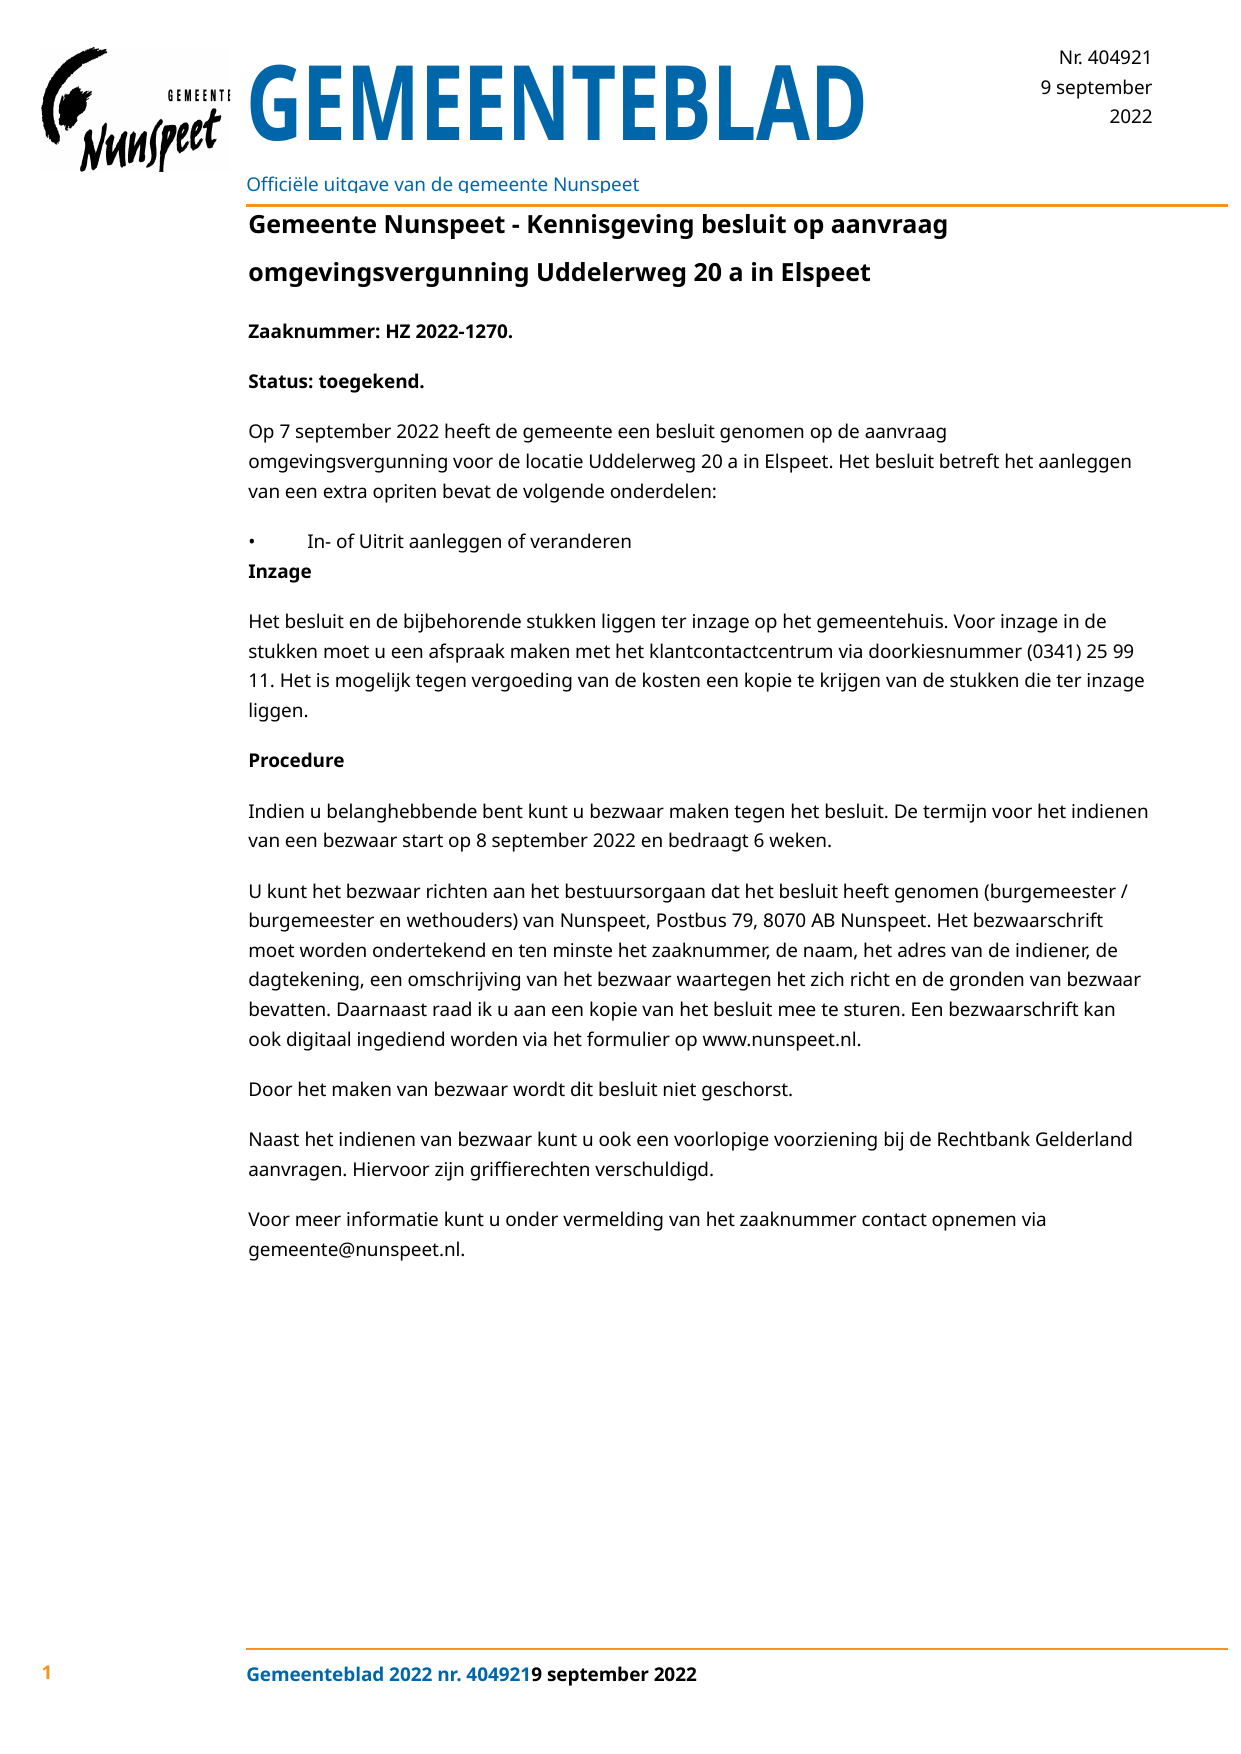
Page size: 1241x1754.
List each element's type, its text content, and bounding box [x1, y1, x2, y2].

text Gemeente Nunspeet - Kennisgeving besluit op aanvraag omgevingsvergunning Uddelerweg 20 a in Elspeet [248, 207, 1152, 288]
text U kunt het bezwaar richten aan het bestuursorgaan dat het besluit heeft genomen (burgemeester / burgemeester en wethouders) van Nunspeet, Postbus 79, 8070 AB Nunspeet. Het bezwaarschrift moet worden ondertekend en ten minste het zaaknummer, de naam, het adres van de indiener, de dagtekening, een omschrijving van het bezwaar waartegen het zich richt en de gronden van bezwaar bevatten. Daarnaast raad ik u aan een kopie van het besluit mee te sturen. Een bezwaarschrift kan ook digitaal ingediend worden via het formulier op www.nunspeet.nl. [248, 878, 1152, 1052]
text Naast het indienen van bezwaar kunt u ook een voorlopige voorziening bij de Rechtbank Gelderland aanvragen. Hiervoor zijn griffierechten verschuldigd. [248, 1127, 1152, 1182]
text Procedure [248, 747, 1152, 773]
list In- of Uitrit aanleggen of veranderen [248, 528, 1152, 554]
text Inzage [248, 558, 1152, 584]
text Het besluit en de bijbehorende stukken liggen ter inzage op het gemeentehuis. Voor inzage in de stukken moet u een afspraak maken met het klantcontactcentrum via doorkiesnummer (0341) 25 99 11. Het is mogelijk tegen vergoeding van de kosten een kopie te krijgen van de stukken die ter inzage liggen. [248, 608, 1152, 723]
text Indien u belanghebbende bent kunt u bezwaar maken tegen het besluit. De termijn voor het indienen van een bezwaar start op 8 september 2022 en bedraagt 6 weken. [248, 798, 1152, 853]
text Zaaknummer: HZ 2022-1270. [248, 318, 1152, 344]
picture [41, 47, 231, 172]
text Status: toegekend. [248, 368, 1152, 394]
text Door het maken van bezwaar wordt dit besluit niet geschorst. [248, 1076, 1152, 1102]
text Voor meer informatie kunt u onder vermelding van het zaaknummer contact opnemen via gemeente@nunspeet.nl. [248, 1207, 1152, 1262]
text Op 7 september 2022 heeft de gemeente een besluit genomen op de aanvraag omgevingsvergunning voor de locatie Uddelerweg 20 a in Elspeet. Het besluit betreft het aanleggen van een extra opriten bevat de volgende onderdelen: [248, 419, 1152, 504]
